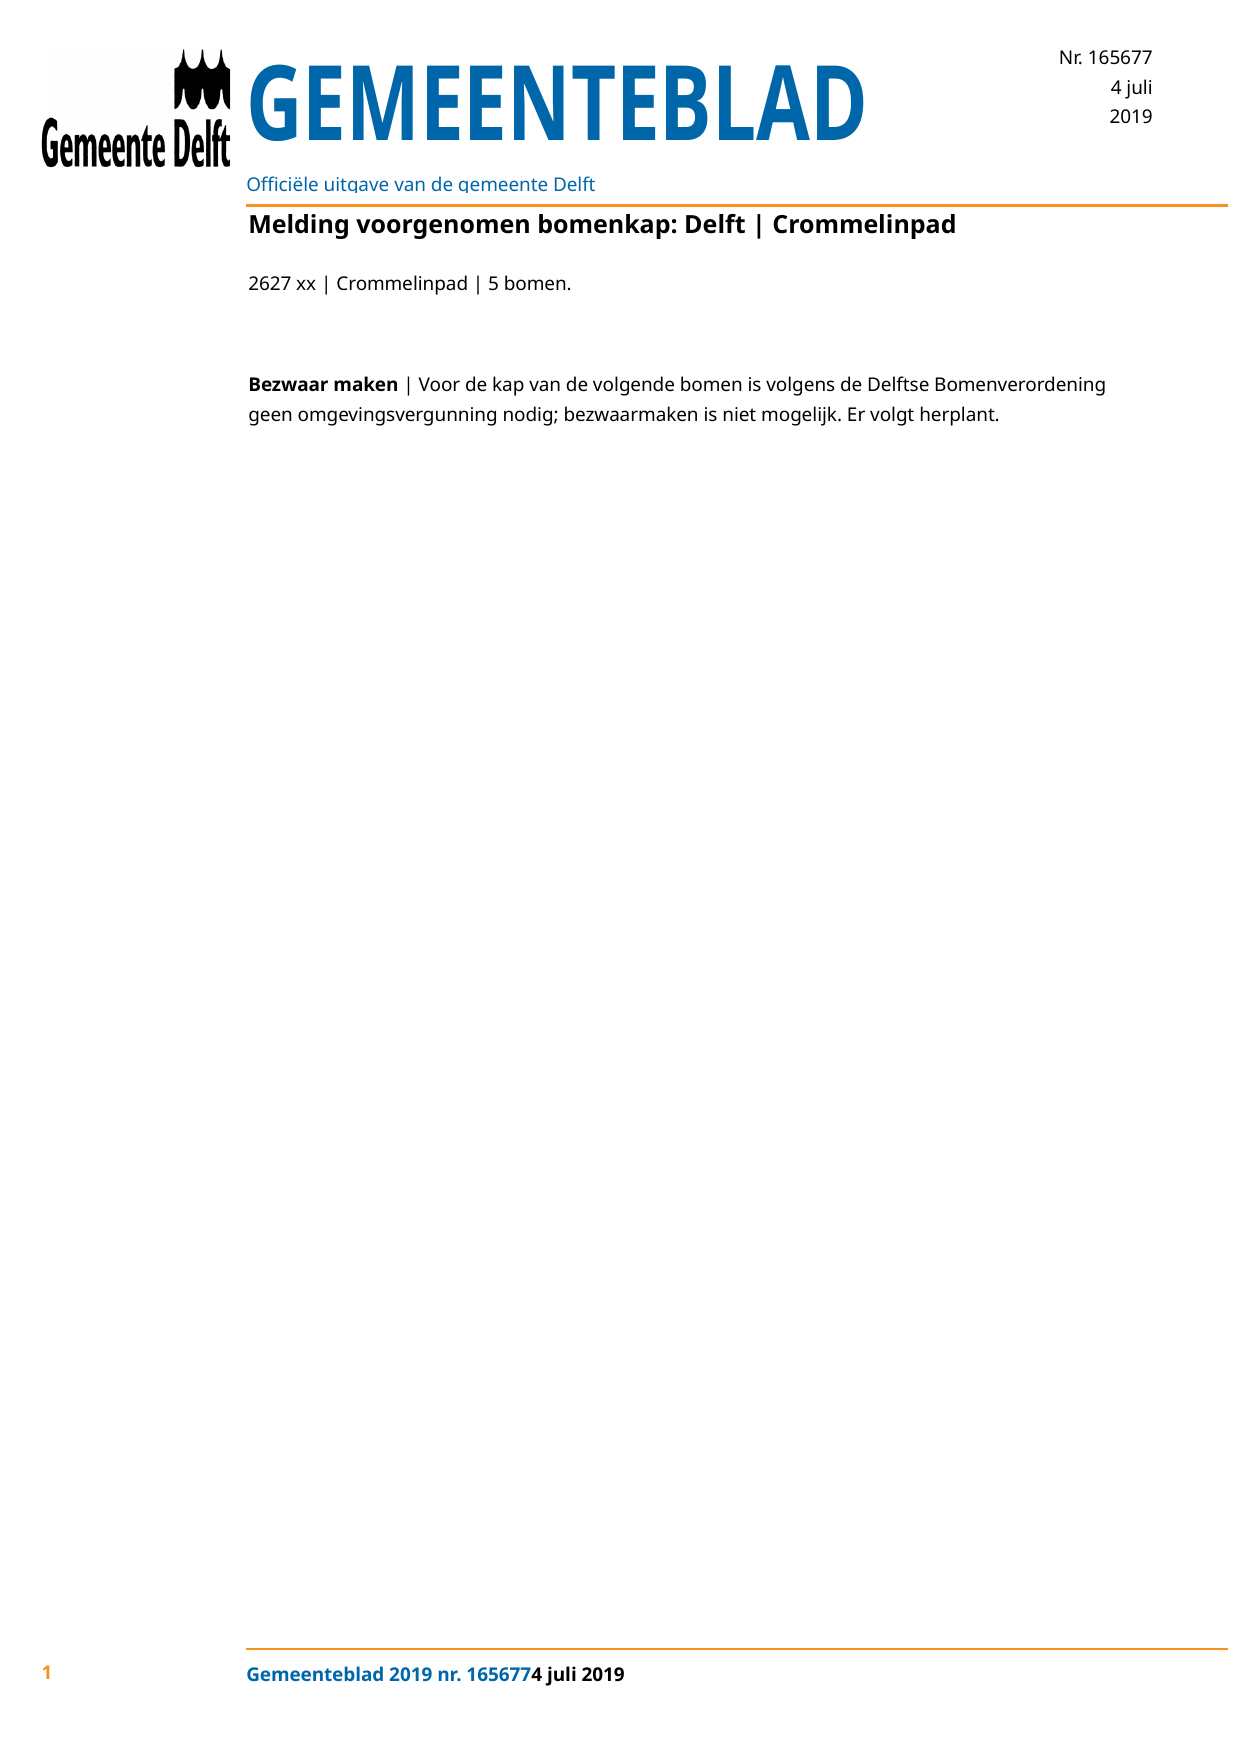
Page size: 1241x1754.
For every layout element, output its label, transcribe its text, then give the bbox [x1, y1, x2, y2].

text Melding voorgenomen bomenkap: Delft | Crommelinpad [248, 207, 1152, 241]
picture [41, 47, 231, 172]
text Bezwaar maken | Voor de kap van de volgende bomen is volgens de Delftse Bomenverordening geen omgevingsvergunning nodig; bezwaarmaken is niet mogelijk. Er volgt herplant. [248, 371, 1152, 426]
text 2627 xx | Crommelinpad | 5 bomen. [248, 270, 1152, 296]
